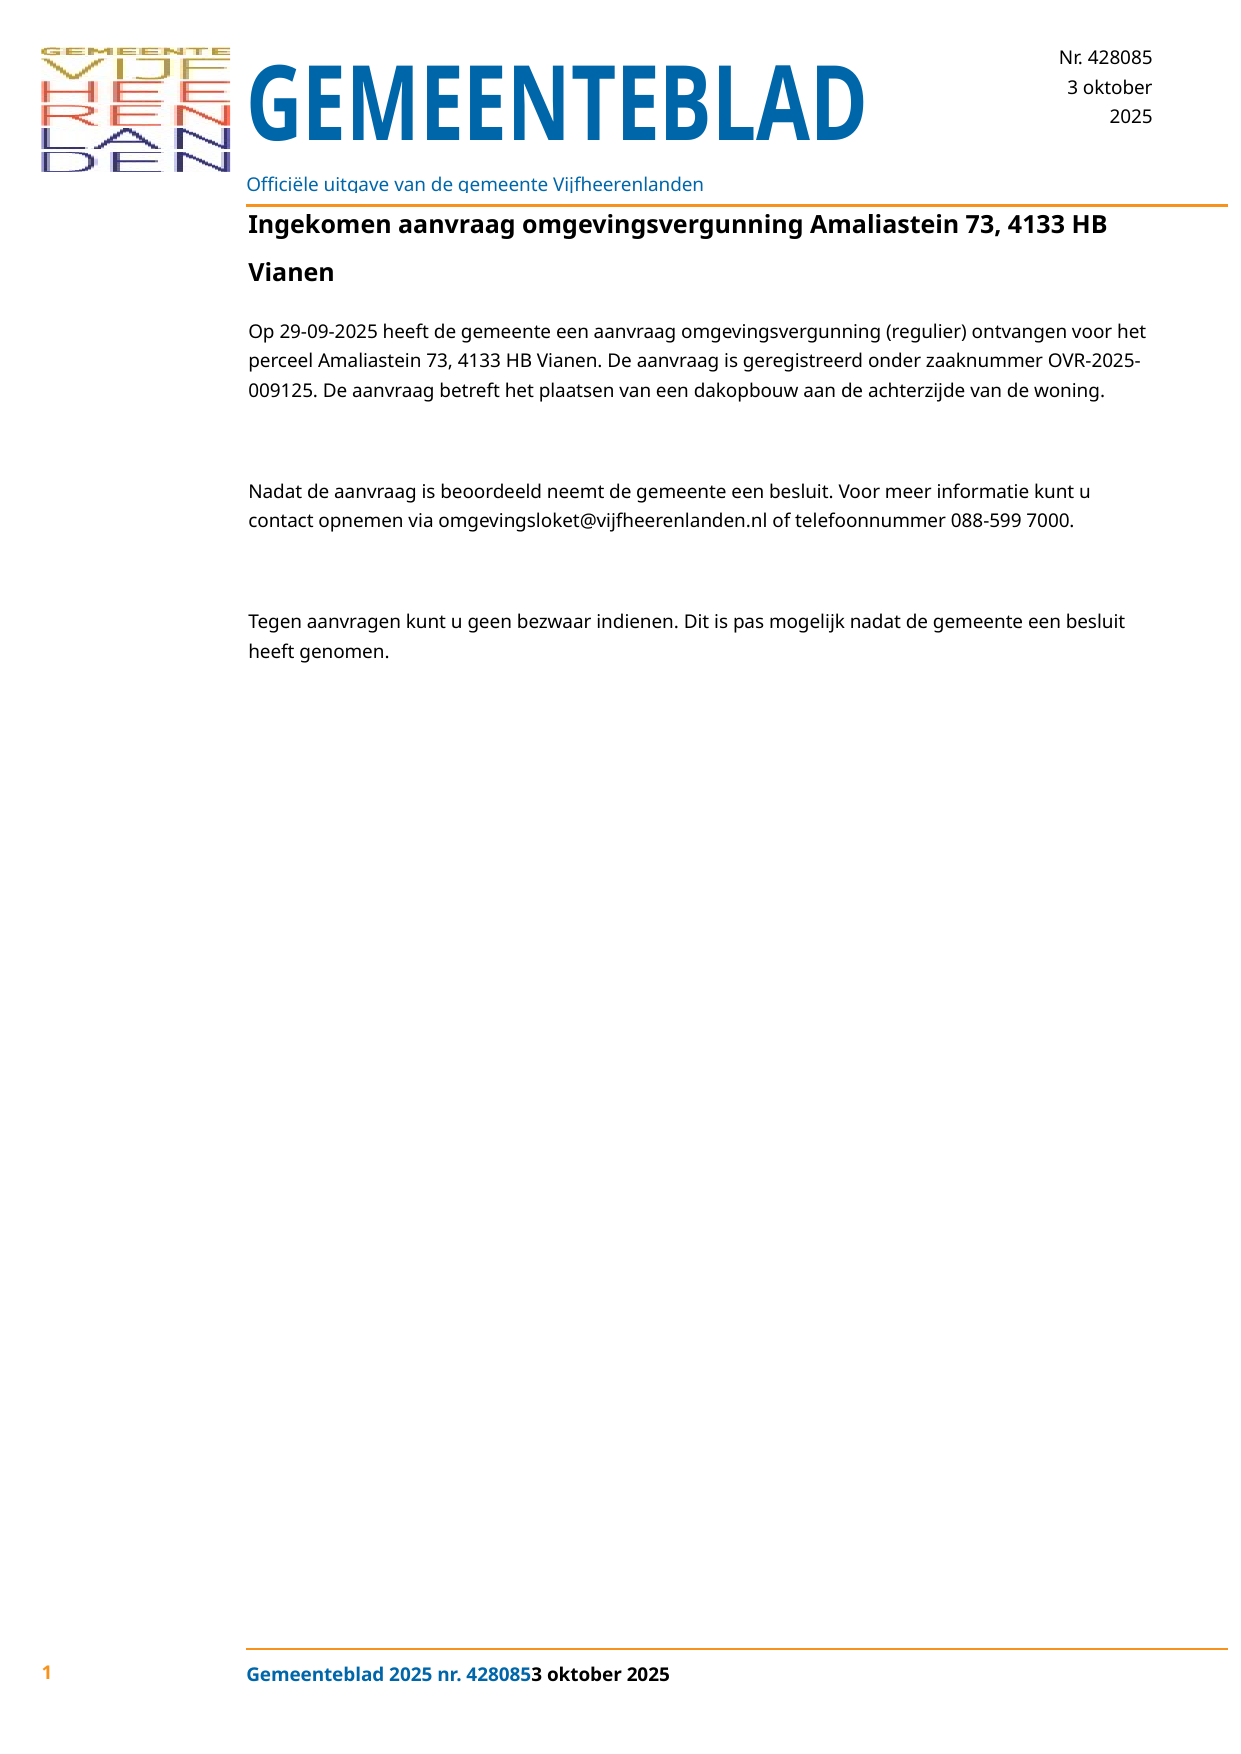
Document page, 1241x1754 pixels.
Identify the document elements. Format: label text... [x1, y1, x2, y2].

picture [41, 47, 231, 172]
text Ingekomen aanvraag omgevingsvergunning Amaliastein 73, 4133 HB Vianen [248, 207, 1152, 288]
text Tegen aanvragen kunt u geen bezwaar indienen. Dit is pas mogelijk nadat de gemeente een besluit heeft genomen. [248, 608, 1152, 664]
text Op 29-09-2025 heeft de gemeente een aanvraag omgevingsvergunning (regulier) ontvangen voor het perceel Amaliastein 73, 4133 HB Vianen. De aanvraag is geregistreerd onder zaaknummer OVR-2025-009125. De aanvraag betreft het plaatsen van een dakopbouw aan de achterzijde van de woning. [248, 318, 1152, 403]
text Nadat de aanvraag is beoordeeld neemt de gemeente een besluit. Voor meer informatie kunt u contact opnemen via omgevingsloket@vijfheerenlanden.nl of telefoonnummer 088-599 7000. [248, 478, 1152, 533]
